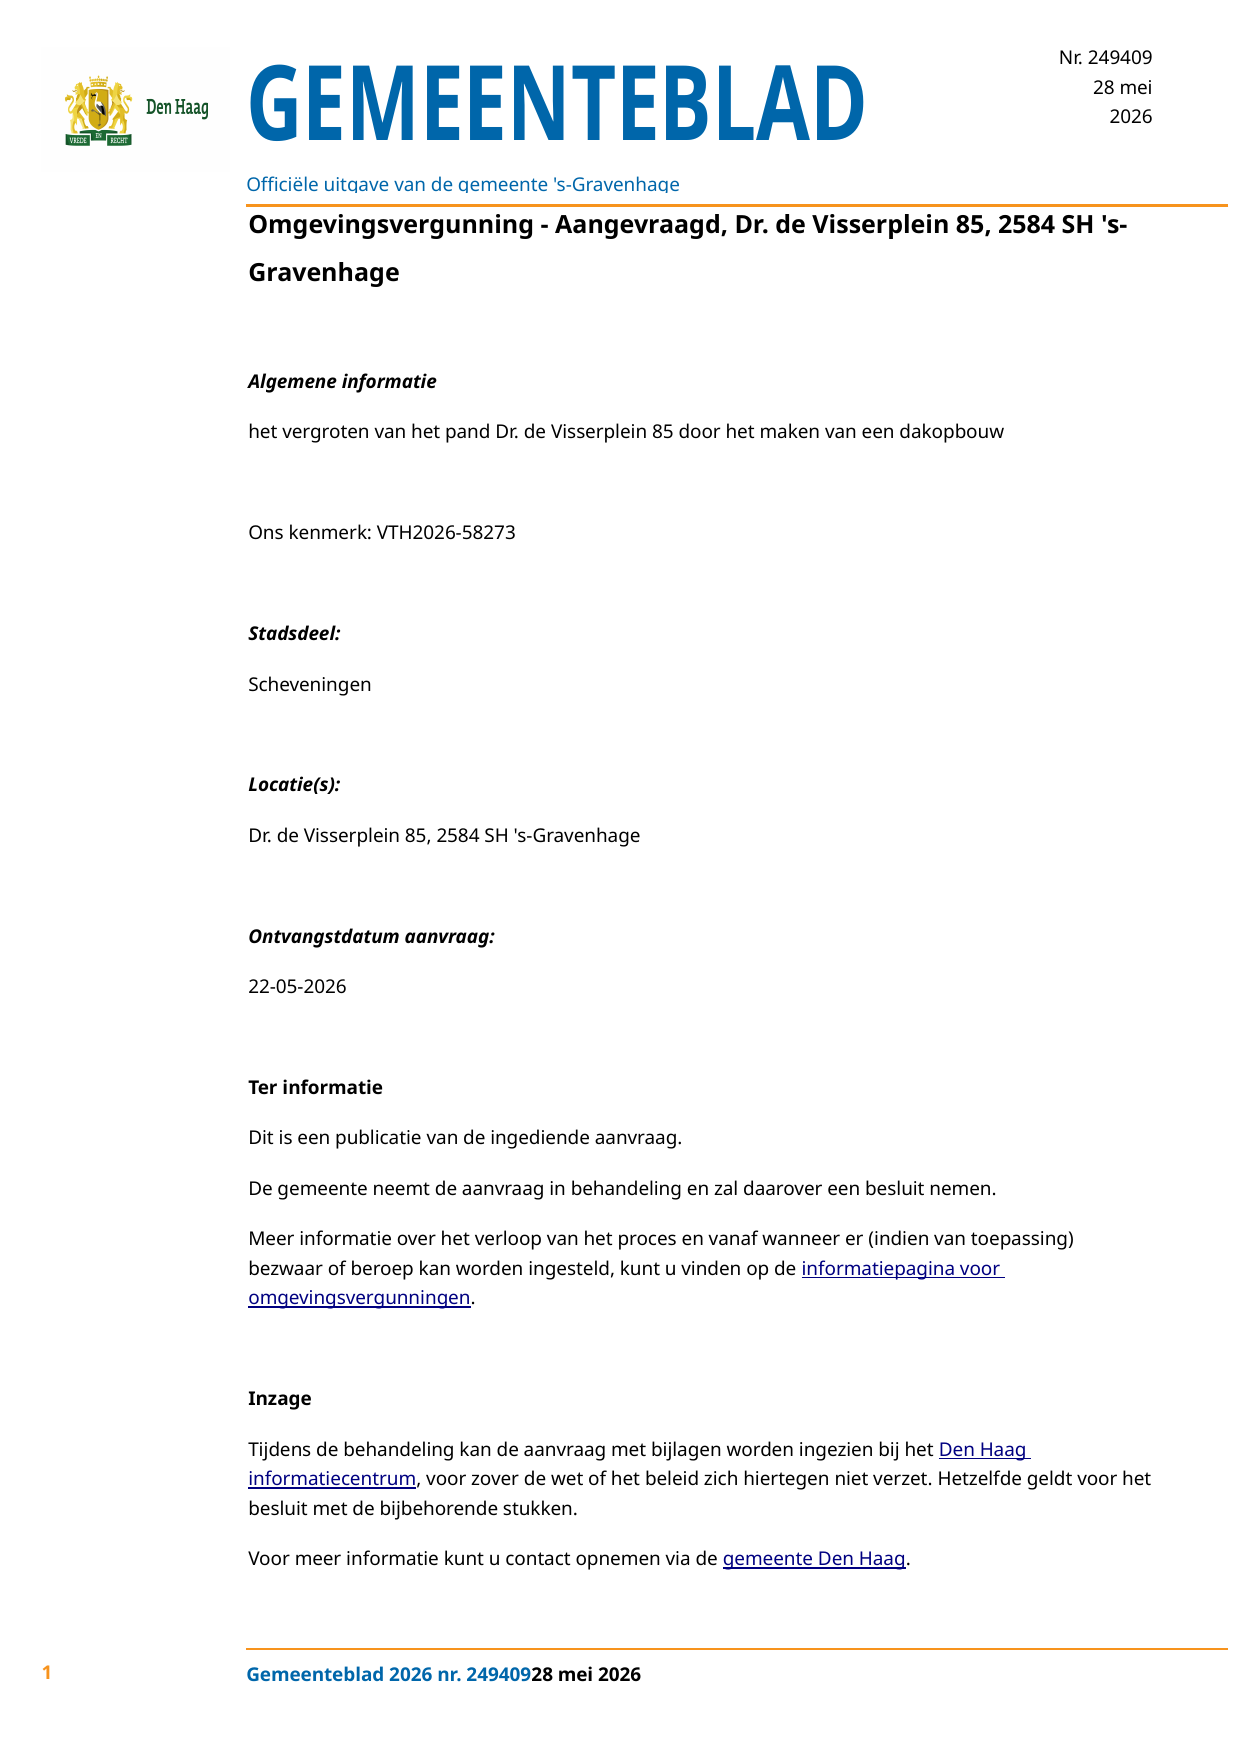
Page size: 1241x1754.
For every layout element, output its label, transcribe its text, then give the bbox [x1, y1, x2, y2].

text De gemeente neemt de aanvraag in behandeling en zal daarover een besluit nemen. [248, 1175, 1152, 1201]
text Ontvangstdatum aanvraag: [248, 923, 1152, 949]
text Omgevingsvergunning - Aangevraagd, Dr. de Visserplein 85, 2584 SH 's-Gravenhage [248, 207, 1152, 288]
text Ons kenmerk: VTH2026-58273 [248, 519, 1152, 545]
text Dr. de Visserplein 85, 2584 SH 's-Gravenhage [248, 822, 1152, 848]
text Inzage [248, 1385, 1152, 1411]
text Voor meer informatie kunt u contact opnemen via de gemeente Den Haag. [248, 1545, 1152, 1571]
text Dit is een publicatie van de ingediende aanvraag. [248, 1124, 1152, 1150]
picture [41, 47, 231, 172]
text Stadsdeel: [248, 620, 1152, 646]
text Tijdens de behandeling kan de aanvraag met bijlagen worden ingezien bij het Den Haag informatiecentrum, voor zover de wet of het beleid zich hiertegen niet verzet. Hetzelfde geldt voor het besluit met de bijbehorende stukken. [248, 1436, 1152, 1521]
text Scheveningen [248, 671, 1152, 697]
text 22-05-2026 [248, 973, 1152, 999]
text Algemene informatie [248, 368, 1152, 394]
text Meer informatie over het verloop van het proces en vanaf wanneer er (indien van toepassing) bezwaar of beroep kan worden ingesteld, kunt u vinden op de informatiepagina voor omgevingsvergunningen. [248, 1225, 1152, 1310]
text Locatie(s): [248, 772, 1152, 797]
text het vergroten van het pand Dr. de Visserplein 85 door het maken van een dakopbouw [248, 419, 1152, 444]
text Ter informatie [248, 1074, 1152, 1100]
